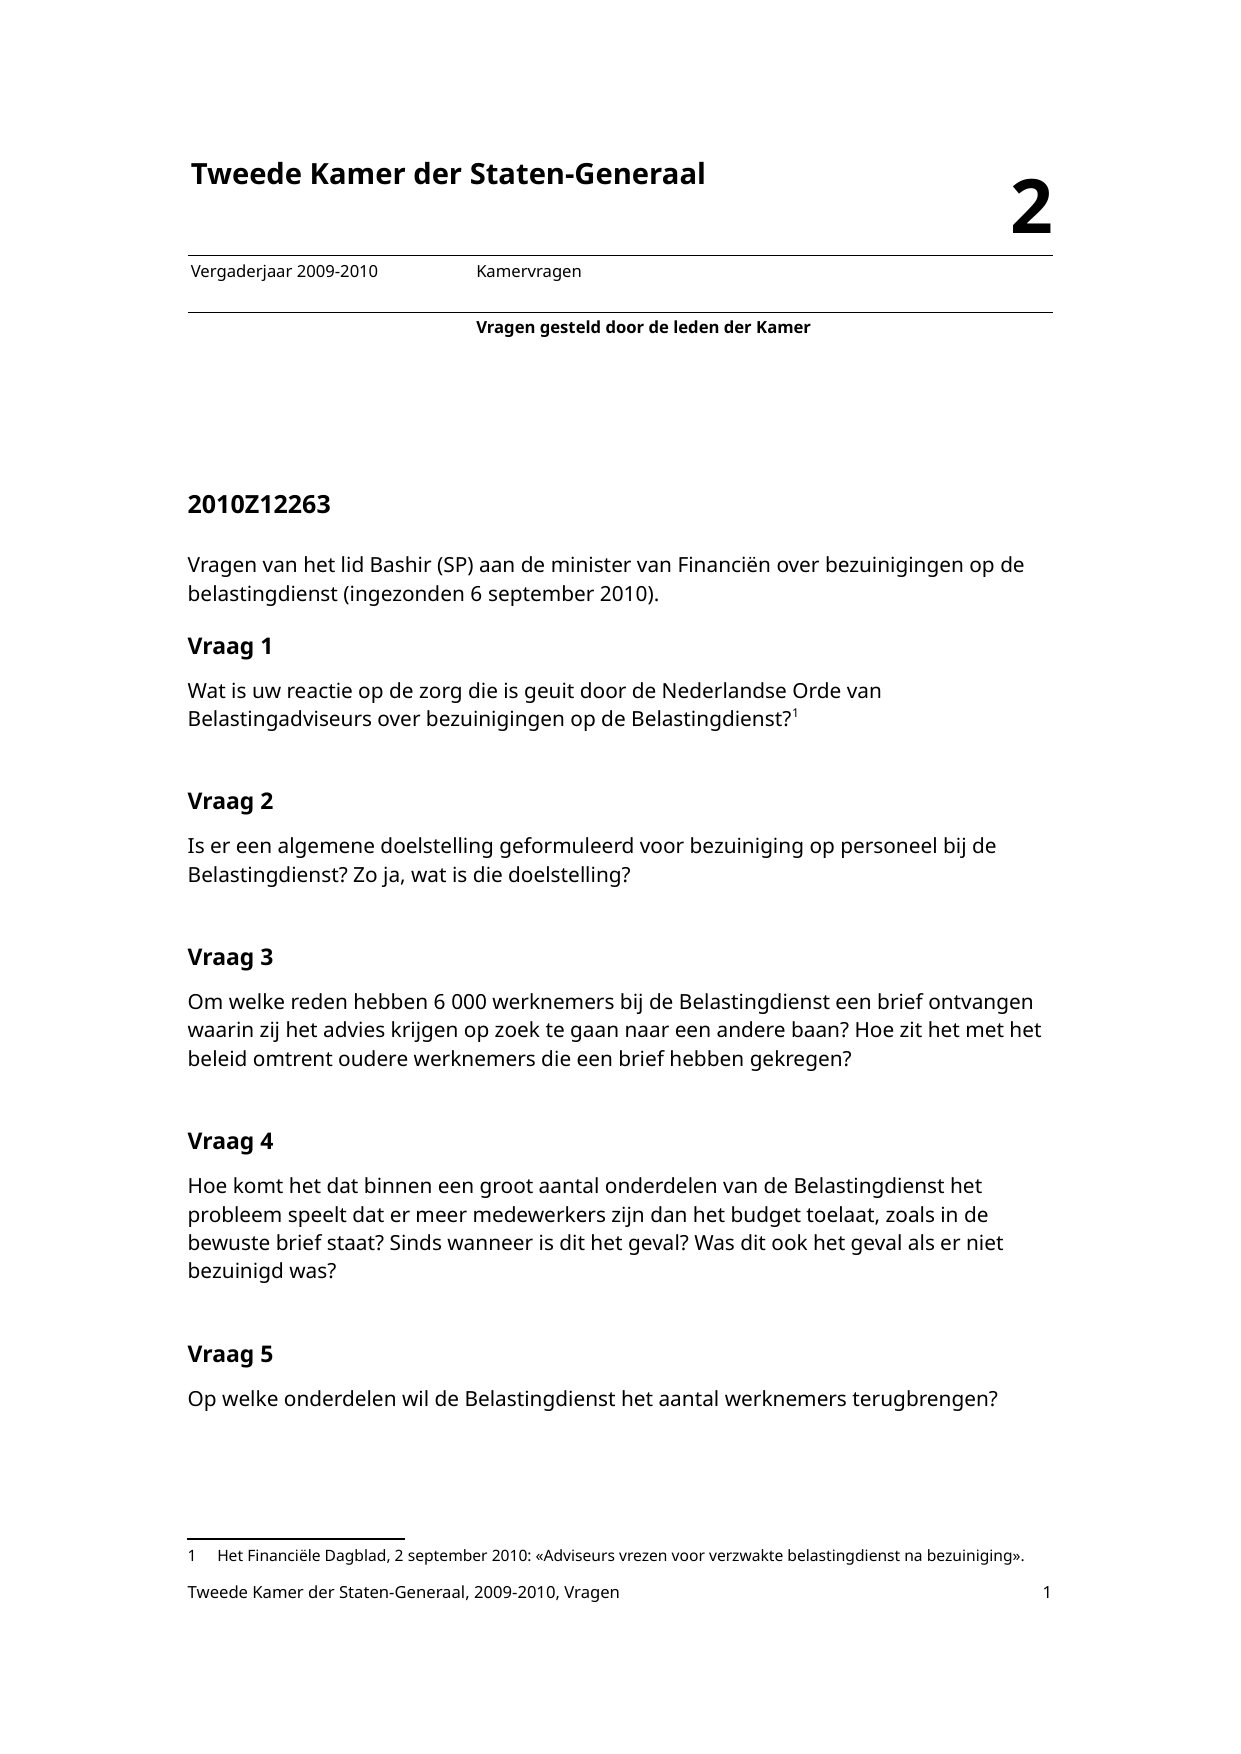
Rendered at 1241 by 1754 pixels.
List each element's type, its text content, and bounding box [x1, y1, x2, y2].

text Op welke onderdelen wil de Belastingdienst het aantal werknemers terugbrengen? [187, 1384, 1053, 1412]
subtitle Vraag 3 [187, 941, 1053, 972]
table_header 2 [880, 150, 1053, 255]
table_cell Vragen gesteld door de leden der Kamer [473, 313, 1053, 339]
table_cell [188, 313, 473, 339]
text 2010Z12263 [187, 487, 1053, 521]
text Wat is uw reactie op de zorg die is geuit door de Nederlandse Orde van Belastingadviseurs over bezuinigingen op de Belastingdienst? [187, 676, 1053, 733]
subtitle Vraag 5 [187, 1337, 1053, 1369]
table_cell Vergaderjaar 2009-2010 [188, 256, 473, 312]
table_cell Kamervragen [473, 256, 1053, 312]
table_header Tweede Kamer der Staten-Generaal [188, 150, 879, 255]
text Is er een algemene doelstelling geformuleerd voor bezuiniging op personeel bij de Belastingdienst? Zo ja, wat is die doelstelling? [187, 832, 1053, 888]
subtitle Vraag 4 [187, 1125, 1053, 1156]
text Het Financiële Dagblad, 2 september 2010: «Adviseurs vrezen voor verzwakte belastingdienst na bezuiniging». [187, 1509, 1053, 1566]
text Hoe komt het dat binnen een groot aantal onderdelen van de Belastingdienst het probleem speelt dat er meer medewerkers zijn dan het budget toelaat, zoals in de bewuste brief staat? Sinds wanneer is dit het geval? Was dit ook het geval als er niet bezuinigd was? [187, 1171, 1053, 1285]
text Om welke reden hebben 6 000 werknemers bij de Belastingdienst een brief ontvangen waarin zij het advies krijgen op zoek te gaan naar een andere baan? Hoe zit het met het beleid omtrent oudere werknemers die een brief hebben gekregen? [187, 987, 1053, 1072]
subtitle Vraag 1 [187, 630, 1053, 661]
text Vragen van het lid Bashir (SP) aan de minister van Financiën over bezuinigingen op de belastingdienst (ingezonden 6 september 2010). [187, 550, 1053, 607]
subtitle Vraag 2 [187, 785, 1053, 817]
